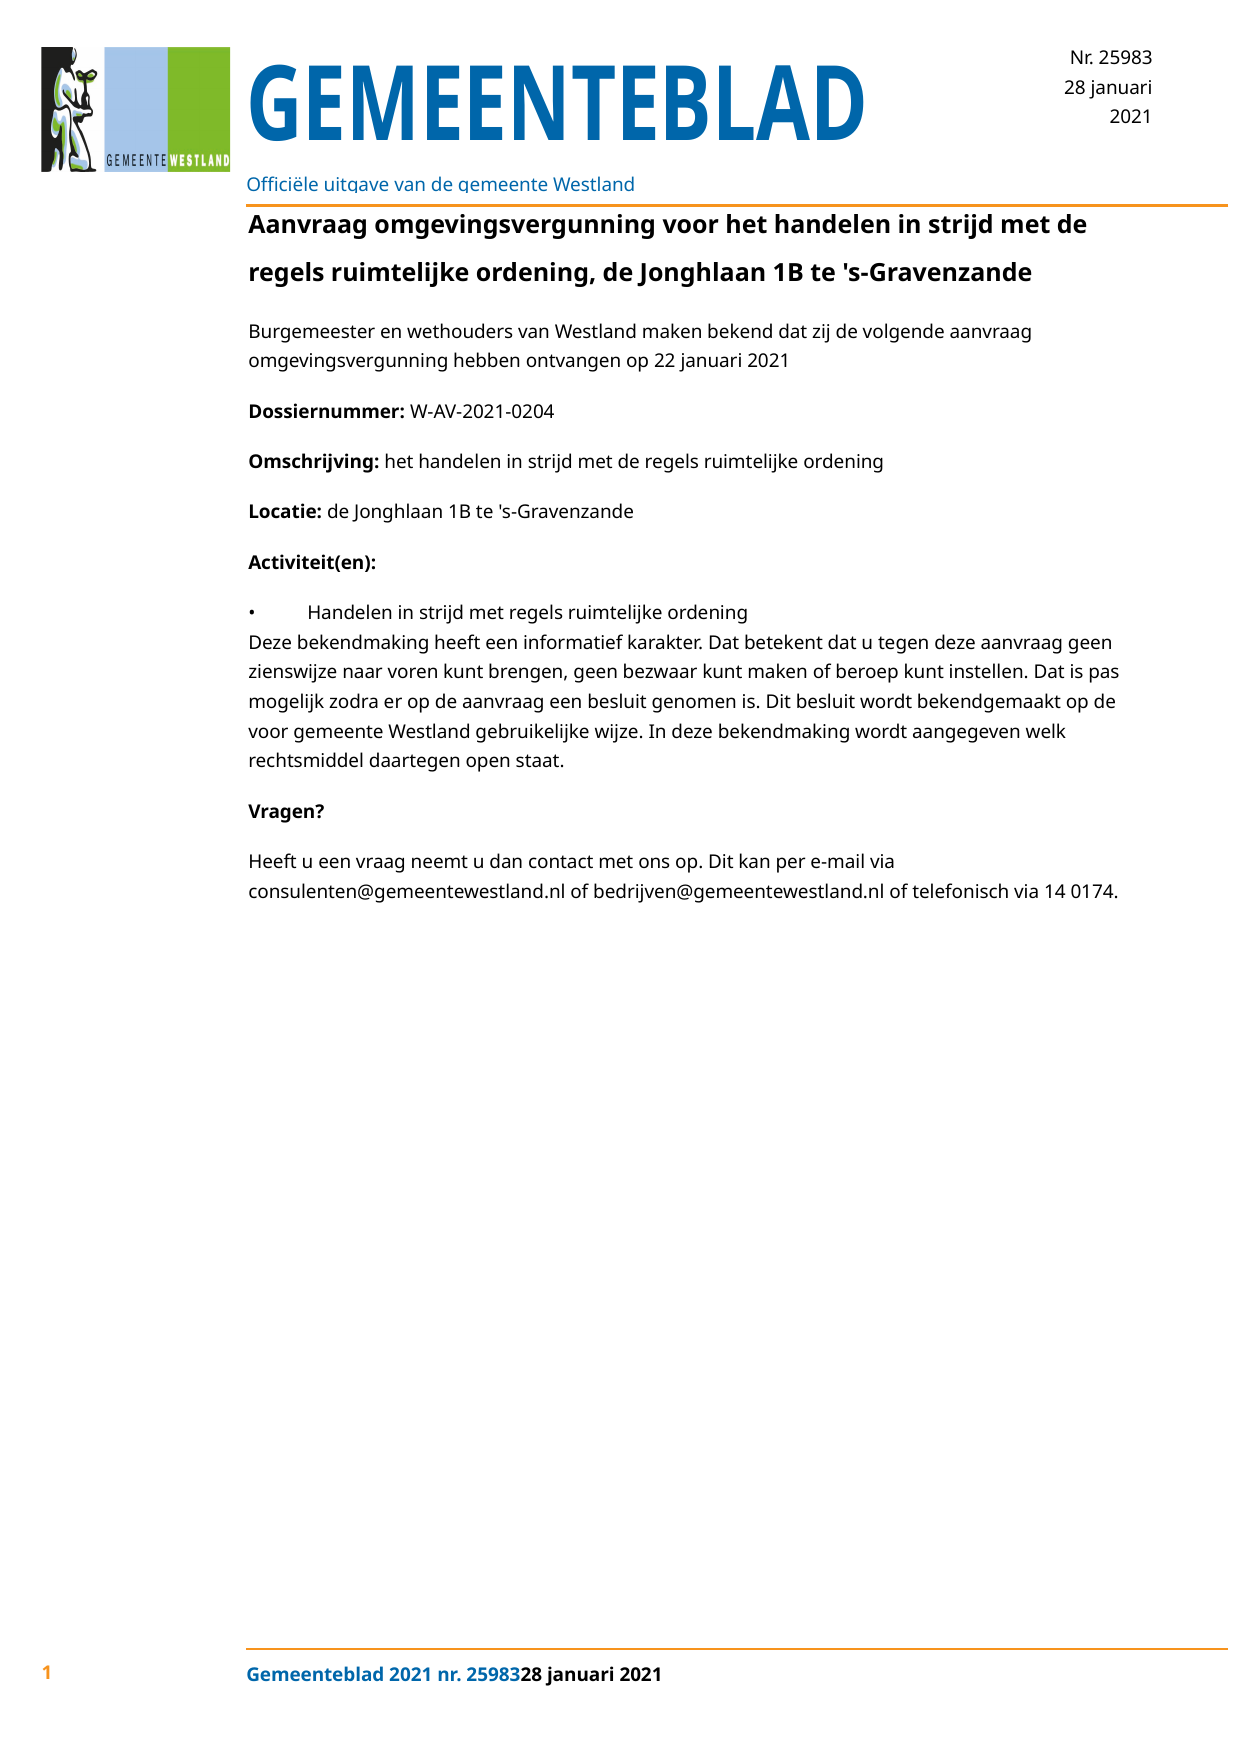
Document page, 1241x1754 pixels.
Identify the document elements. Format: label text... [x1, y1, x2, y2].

text Dossiernummer: W-AV-2021-0204 [248, 398, 1152, 424]
text Aanvraag omgevingsvergunning voor het handelen in strijd met de regels ruimtelijke ordening, de Jonghlaan 1B te 's-Gravenzande [248, 207, 1152, 288]
text Omschrijving: het handelen in strijd met de regels ruimtelijke ordening [248, 448, 1152, 474]
text Heeft u een vraag neemt u dan contact met ons op. Dit kan per e-mail via consulenten@gemeentewestland.nl of bedrijven@gemeentewestland.nl of telefonisch via 14 0174. [248, 848, 1152, 904]
text Activiteit(en): [248, 549, 1152, 575]
text Vragen? [248, 798, 1152, 824]
text Burgemeester en wethouders van Westland maken bekend dat zij de volgende aanvraag omgevingsvergunning hebben ontvangen op 22 januari 2021 [248, 318, 1152, 373]
list Handelen in strijd met regels ruimtelijke ordening [248, 599, 1152, 625]
text Deze bekendmaking heeft een informatief karakter. Dat betekent dat u tegen deze aanvraag geen zienswijze naar voren kunt brengen, geen bezwaar kunt maken of beroep kunt instellen. Dat is pas mogelijk zodra er op de aanvraag een besluit genomen is. Dit besluit wordt bekendgemaakt op de voor gemeente Westland gebruikelijke wijze. In deze bekendmaking wordt aangegeven welk rechtsmiddel daartegen open staat. [248, 629, 1152, 773]
picture [41, 47, 231, 172]
text Locatie: de Jonghlaan 1B te 's-Gravenzande [248, 499, 1152, 524]
